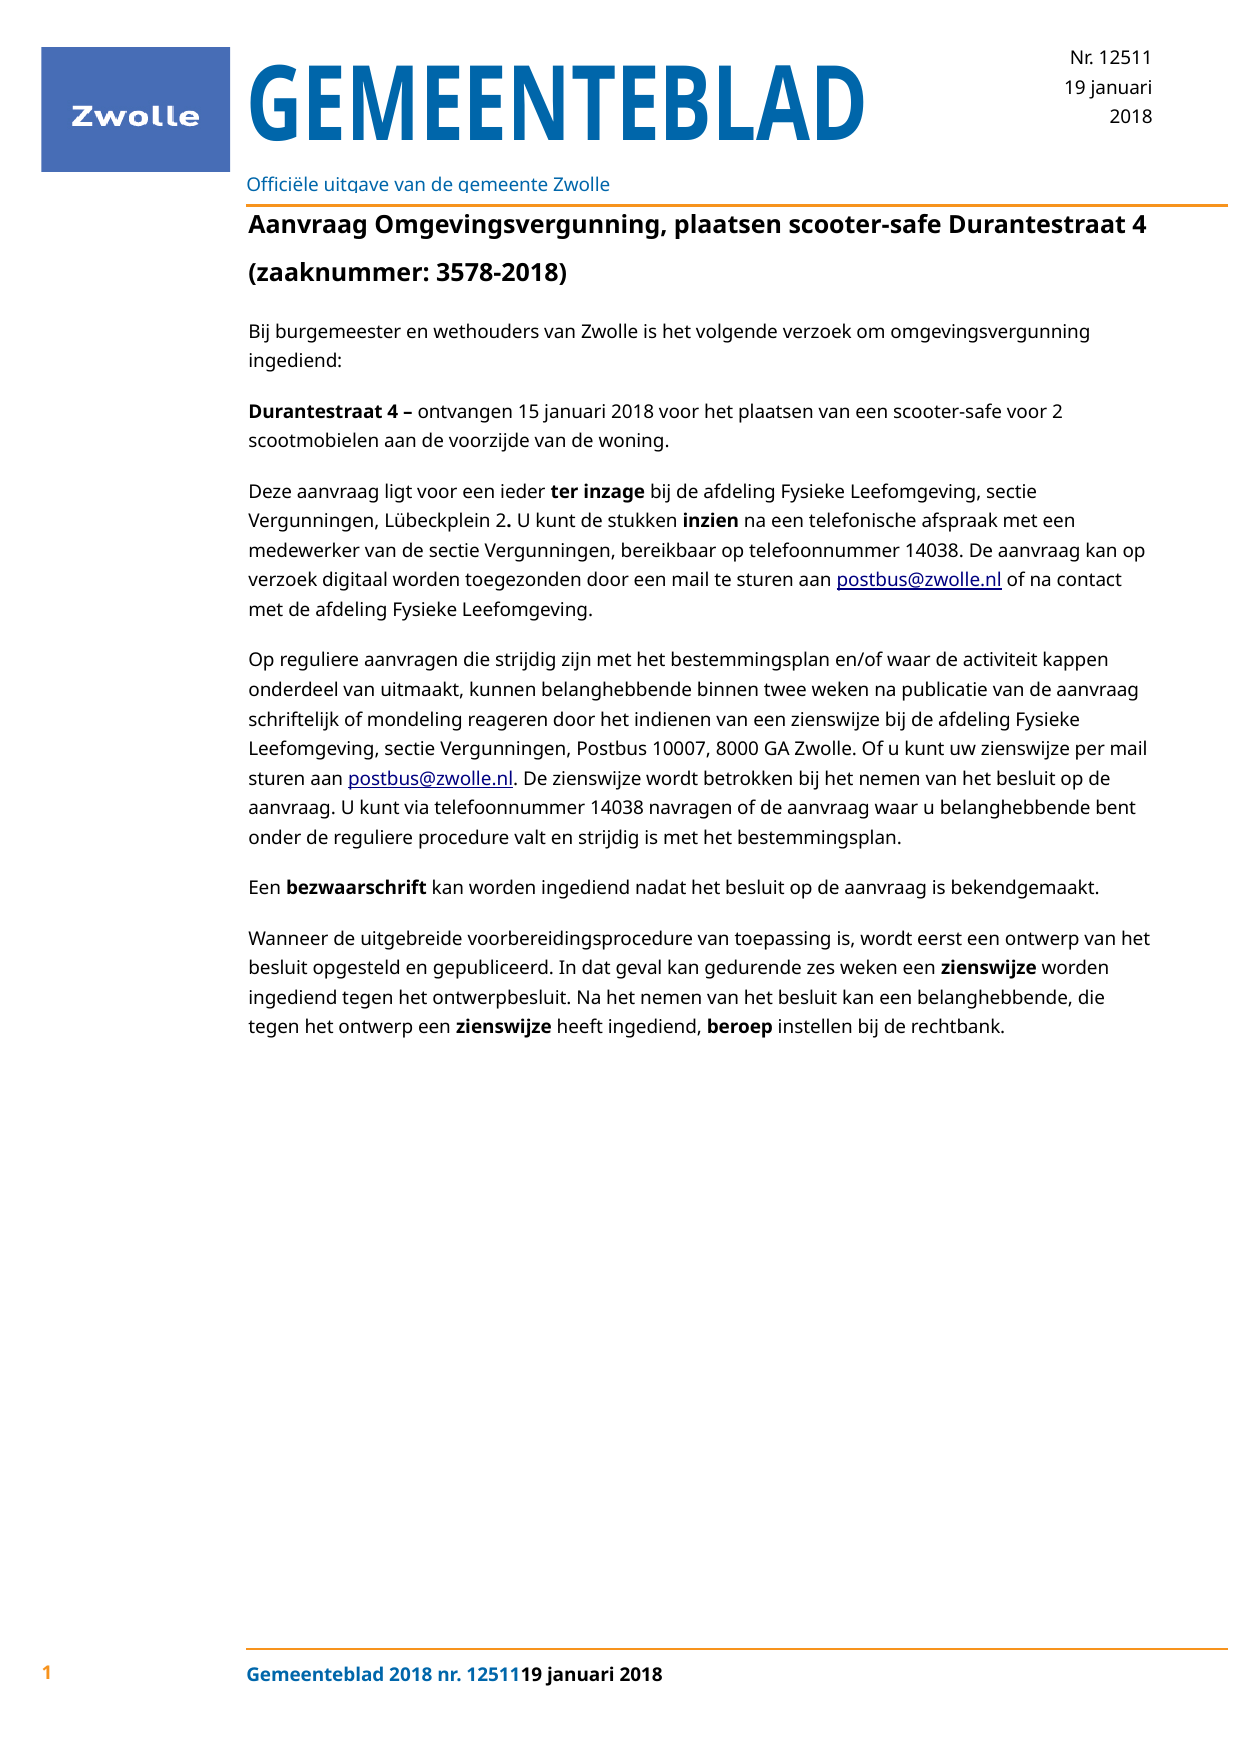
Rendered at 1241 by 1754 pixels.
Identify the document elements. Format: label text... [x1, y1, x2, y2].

text Aanvraag Omgevingsvergunning, plaatsen scooter-safe Durantestraat 4 (zaaknummer: 3578-2018) [248, 207, 1152, 288]
text Op reguliere aanvragen die strijdig zijn met het bestemmingsplan en/of waar de activiteit kappen onderdeel van uitmaakt, kunnen belanghebbende binnen twee weken na publicatie van de aanvraag schriftelijk of mondeling reageren door het indienen van een zienswijze bij de afdeling Fysieke Leefomgeving, sectie Vergunningen, Postbus 10007, 8000 GA Zwolle. Of u kunt uw zienswijze per mail sturen aan postbus@zwolle.nl. De zienswijze wordt betrokken bij het nemen van het besluit op de aanvraag. U kunt via telefoonnummer 14038 navragen of de aanvraag waar u belanghebbende bent onder de reguliere procedure valt en strijdig is met het bestemmingsplan. [248, 647, 1152, 850]
text Bij burgemeester en wethouders van Zwolle is het volgende verzoek om omgevingsvergunning ingediend: [248, 318, 1152, 373]
text Durantestraat 4 – ontvangen 15 januari 2018 voor het plaatsen van een scooter-safe voor 2 scootmobielen aan de voorzijde van de woning. [248, 398, 1152, 453]
text Deze aanvraag ligt voor een ieder ter inzage bij de afdeling Fysieke Leefomgeving, sectie Vergunningen, Lübeckplein 2. U kunt de stukken inzien na een telefonische afspraak met een medewerker van de sectie Vergunningen, bereikbaar op telefoonnummer 14038. De aanvraag kan op verzoek digitaal worden toegezonden door een mail te sturen aan postbus@zwolle.nl of na contact met de afdeling Fysieke Leefomgeving. [248, 478, 1152, 622]
text Wanneer de uitgebreide voorbereidingsprocedure van toepassing is, wordt eerst een ontwerp van het besluit opgesteld en gepubliceerd. In dat geval kan gedurende zes weken een zienswijze worden ingediend tegen het ontwerpbesluit. Na het nemen van het besluit kan een belanghebbende, die tegen het ontwerp een zienswijze heeft ingediend, beroep instellen bij de rechtbank. [248, 925, 1152, 1039]
picture [41, 47, 231, 172]
text Een bezwaarschrift kan worden ingediend nadat het besluit op de aanvraag is bekendgemaakt. [248, 874, 1152, 900]
